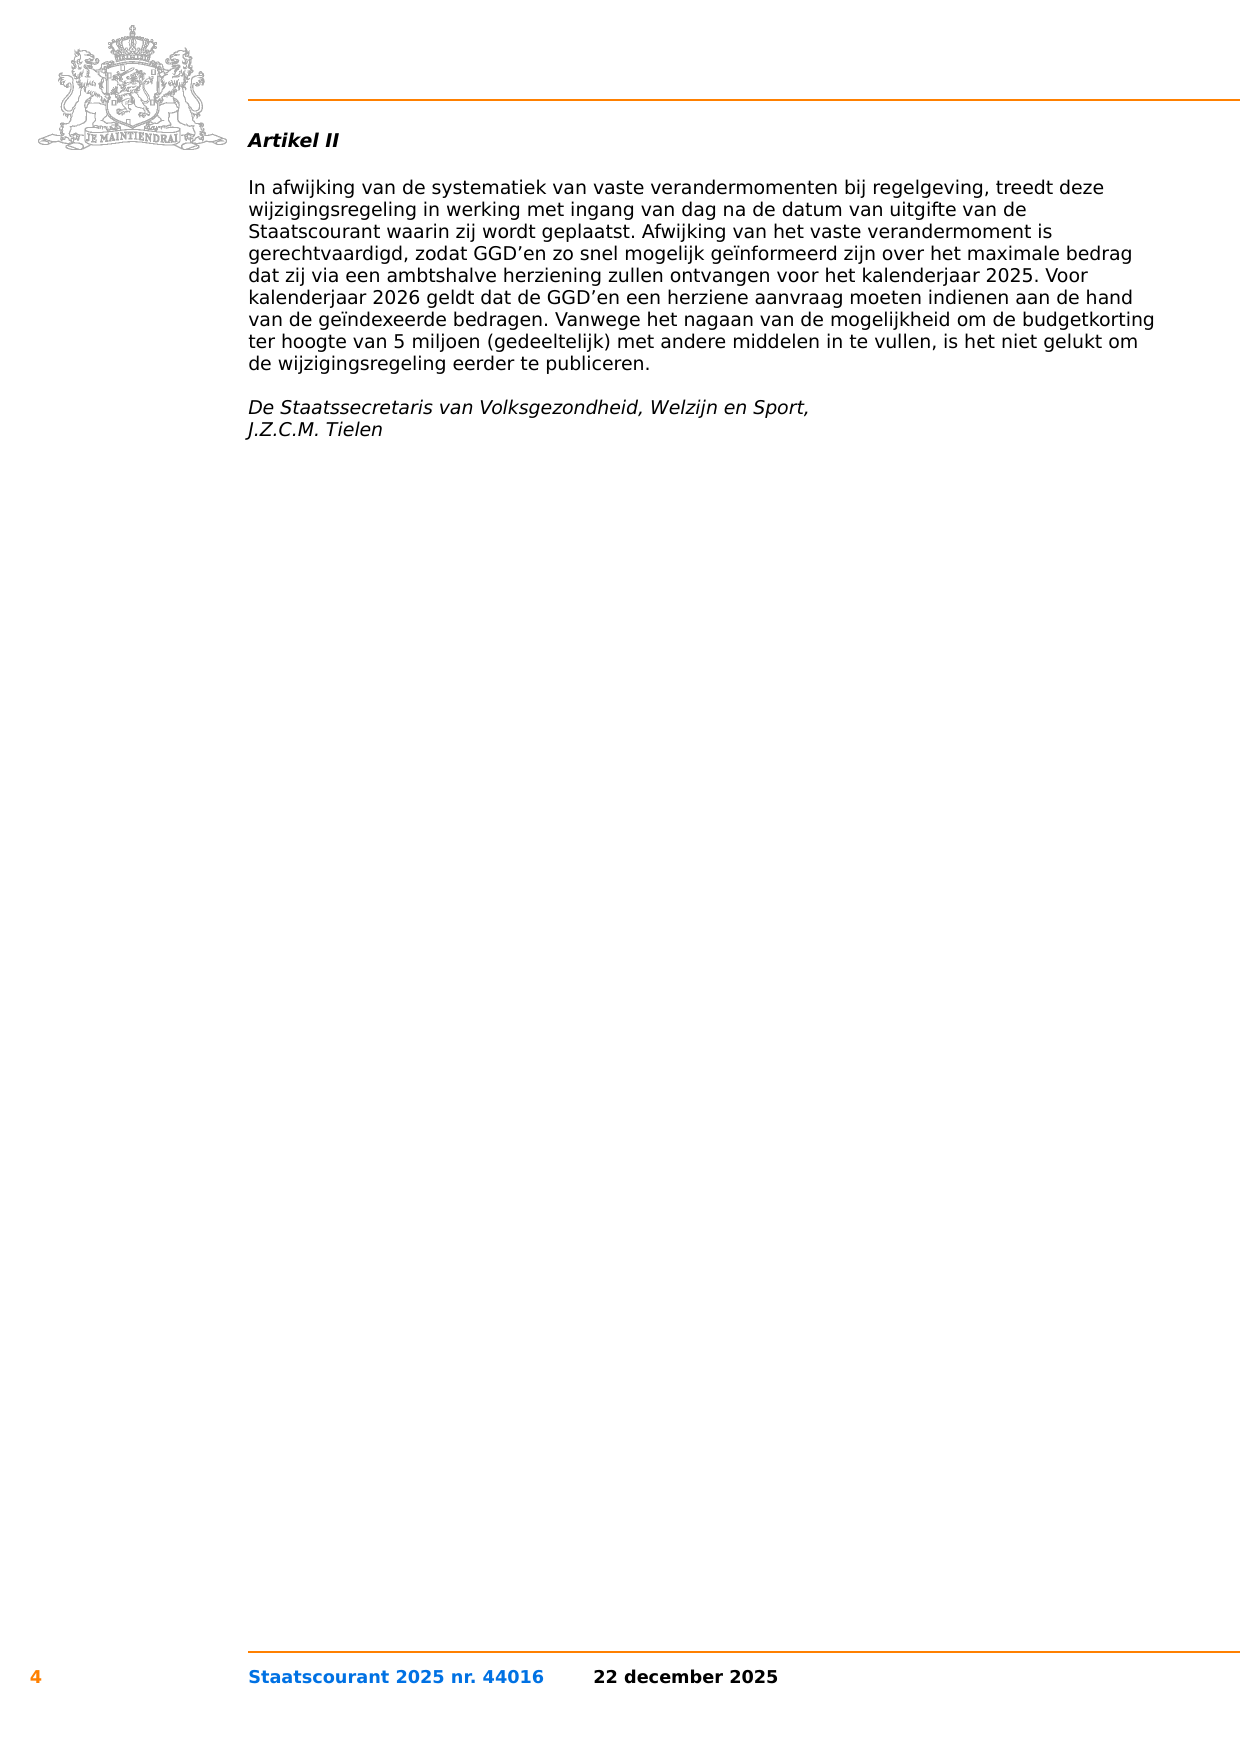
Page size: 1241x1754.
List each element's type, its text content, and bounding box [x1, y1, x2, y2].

subtitle Artikel II [248, 130, 1163, 152]
picture [38, 25, 227, 150]
text In afwijking van de systematiek van vaste verandermomenten bij regelgeving, treedt deze wijzigingsregeling in werking met ingang van dag na de datum van uitgifte van de Staatscourant waarin zij wordt geplaatst. Afwijking van het vaste verandermoment is gerechtvaardigd, zodat GGD’en zo snel mogelijk geïnformeerd zijn over het maximale bedrag dat zij via een ambtshalve herziening zullen ontvangen voor het kalenderjaar 2025. Voor kalenderjaar 2026 geldt dat de GGD’en een herziene aanvraag moeten indienen aan de hand van de geïndexeerde bedragen. Vanwege het nagaan van de mogelijkheid om de budgetkorting ter hoogte van 5 miljoen (gedeeltelijk) met andere middelen in te vullen, is het niet gelukt om de wijzigingsregeling eerder te publiceren. [248, 177, 1163, 375]
text De Staatssecretaris van Volksgezondheid, Welzijn en Sport, J.Z.C.M. Tielen [248, 397, 1163, 441]
